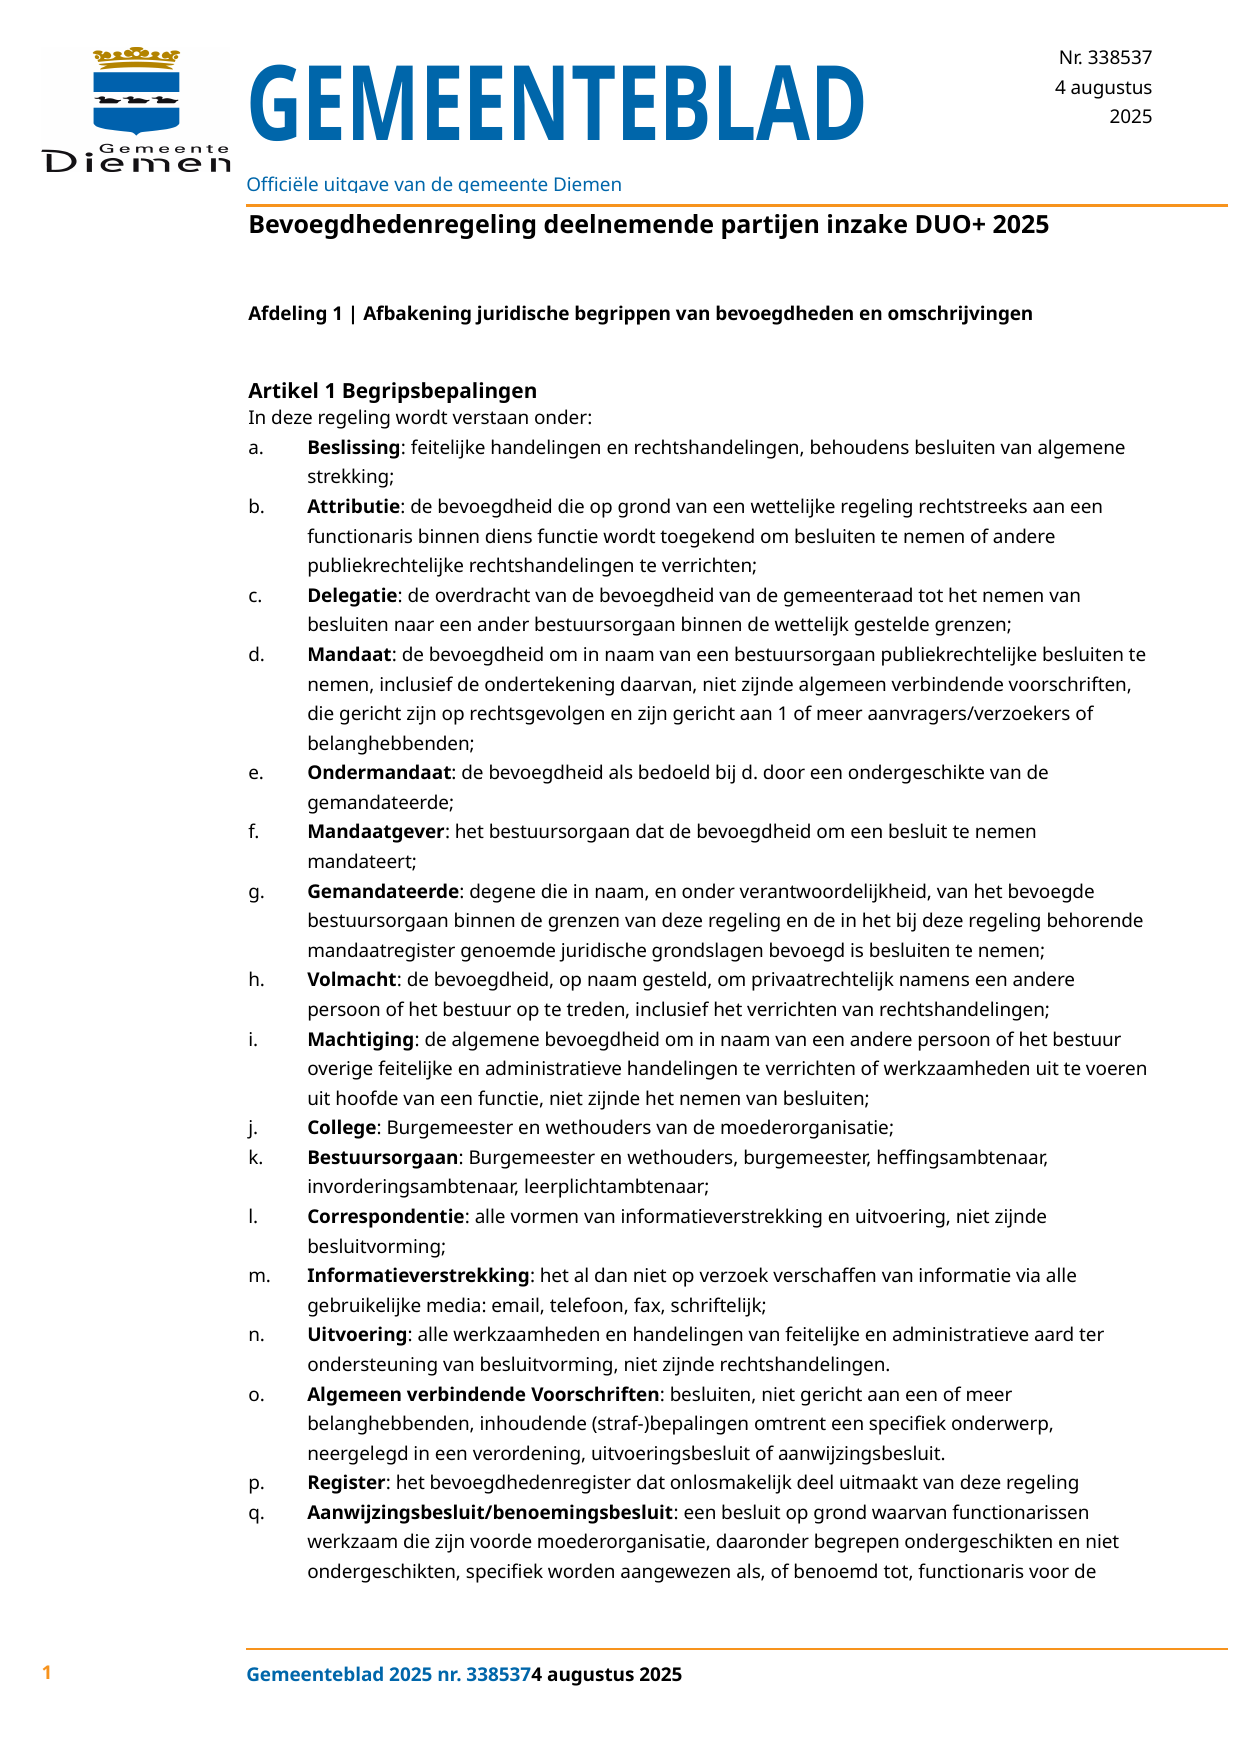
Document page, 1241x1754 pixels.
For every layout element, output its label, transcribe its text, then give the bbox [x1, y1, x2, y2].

list Mandaatgever: het bestuursorgaan dat de bevoegdheid om een besluit te nemen mandateert; [248, 819, 1152, 874]
list Uitvoering: alle werkzaamheden en handelingen van feitelijke en administratieve aard ter ondersteuning van besluitvorming, niet zijnde rechtshandelingen. [248, 1322, 1152, 1377]
list Aanwijzingsbesluit/benoemingsbesluit: een besluit op grond waarvan functionarissen werkzaam die zijn voorde moederorganisatie, daaronder begrepen ondergeschikten en niet ondergeschikten, specifiek worden aangewezen als, of benoemd tot, functionaris voor de [248, 1499, 1152, 1584]
list Beslissing: feitelijke handelingen en rechtshandelingen, behoudens besluiten van algemene strekking; [248, 434, 1152, 489]
list Machtiging: de algemene bevoegdheid om in naam van een andere persoon of het bestuur overige feitelijke en administratieve handelingen te verrichten of werkzaamheden uit te voeren uit hoofde van een functie, niet zijnde het nemen van besluiten; [248, 1026, 1152, 1111]
list Mandaat: de bevoegdheid om in naam van een bestuursorgaan publiekrechtelijke besluiten te nemen, inclusief de ondertekening daarvan, niet zijnde algemeen verbindende voorschriften, die gericht zijn op rechtsgevolgen en zijn gericht aan 1 of meer aanvragers/verzoekers of belanghebbenden; [248, 641, 1152, 756]
list College: Burgemeester en wethouders van de moederorganisatie; [248, 1114, 1152, 1140]
list Volmacht: de bevoegdheid, op naam gesteld, om privaatrechtelijk namens een andere persoon of het bestuur op te treden, inclusief het verrichten van rechtshandelingen; [248, 967, 1152, 1022]
text Afdeling 1 | Afbakening juridische begrippen van bevoegdheden en omschrijvingen [248, 300, 1152, 326]
list Algemeen verbindende Voorschriften: besluiten, niet gericht aan een of meer belanghebbenden, inhoudende (straf-)bepalingen omtrent een specifiek onderwerp, neergelegd in een verordening, uitvoeringsbesluit of aanwijzingsbesluit. [248, 1381, 1152, 1466]
text Artikel 1 Begripsbepalingen [248, 376, 1152, 404]
list Attributie: de bevoegdheid die op grond van een wettelijke regeling rechtstreeks aan een functionaris binnen diens functie wordt toegekend om besluiten te nemen of andere publiekrechtelijke rechtshandelingen te verrichten; [248, 493, 1152, 578]
list Ondermandaat: de bevoegdheid als bedoeld bij d. door een ondergeschikte van de gemandateerde; [248, 759, 1152, 815]
picture [41, 47, 231, 172]
text Bevoegdhedenregeling deelnemende partijen inzake DUO+ 2025 [248, 207, 1152, 241]
list Register: het bevoegdhedenregister dat onlosmakelijk deel uitmaakt van deze regeling [248, 1469, 1152, 1495]
list Gemandateerde: degene die in naam, en onder verantwoordelijkheid, van het bevoegde bestuursorgaan binnen de grenzen van deze regeling en de in het bij deze regeling behorende mandaatregister genoemde juridische grondslagen bevoegd is besluiten te nemen; [248, 878, 1152, 963]
list Bestuursorgaan: Burgemeester en wethouders, burgemeester, heffingsambtenaar, invorderingsambtenaar, leerplichtambtenaar; [248, 1144, 1152, 1199]
list Delegatie: de overdracht van de bevoegdheid van de gemeenteraad tot het nemen van besluiten naar een ander bestuursorgaan binnen de wettelijk gestelde grenzen; [248, 582, 1152, 637]
text In deze regeling wordt verstaan onder: [248, 404, 1152, 430]
list Informatieverstrekking: het al dan niet op verzoek verschaffen van informatie via alle gebruikelijke media: email, telefoon, fax, schriftelijk; [248, 1262, 1152, 1318]
list Correspondentie: alle vormen van informatieverstrekking en uitvoering, niet zijnde besluitvorming; [248, 1203, 1152, 1258]
